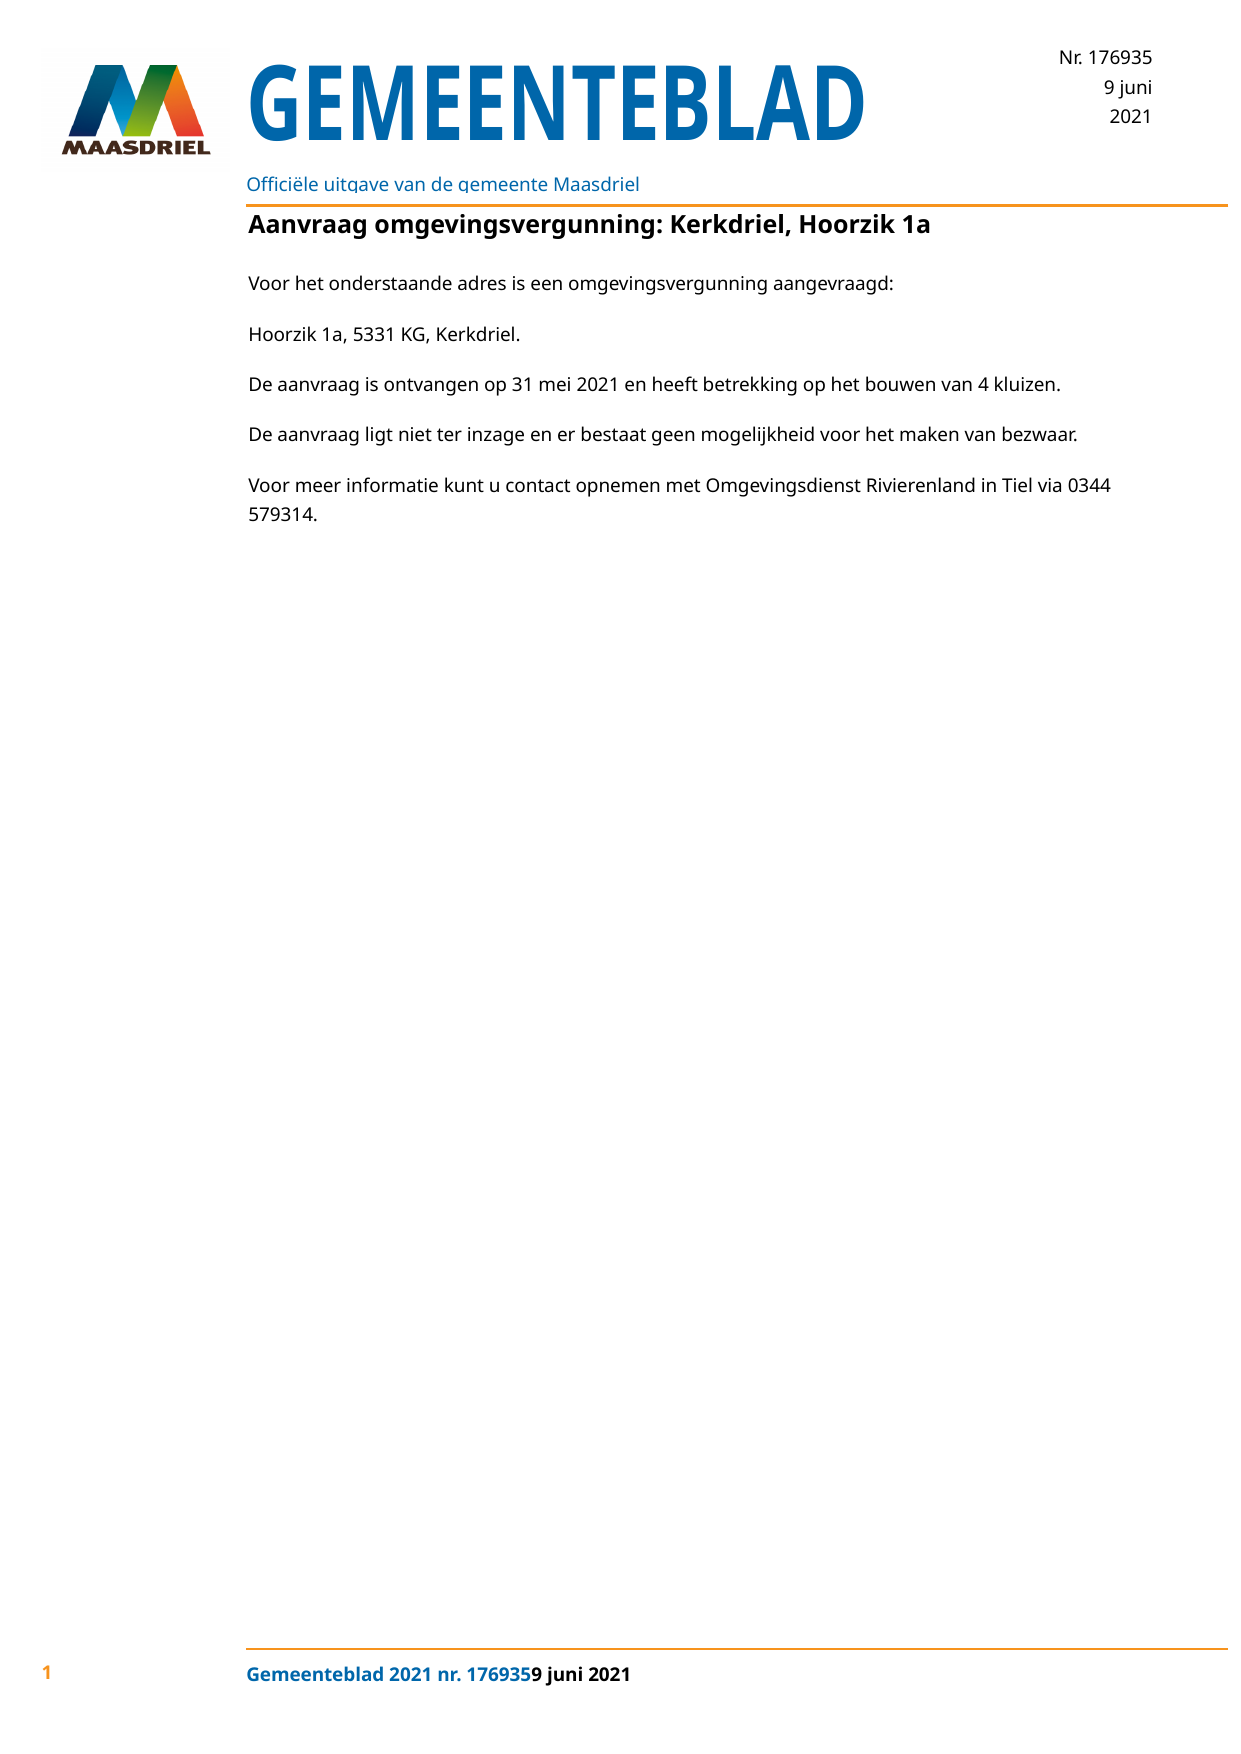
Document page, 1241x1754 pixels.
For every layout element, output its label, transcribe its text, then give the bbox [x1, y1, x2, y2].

text De aanvraag ligt niet ter inzage en er bestaat geen mogelijkheid voor het maken van bezwaar. [248, 422, 1152, 447]
text Voor het onderstaande adres is een omgevingsvergunning aangevraagd: [248, 270, 1152, 296]
text Aanvraag omgevingsvergunning: Kerkdriel, Hoorzik 1a [248, 207, 1152, 241]
picture [41, 47, 231, 172]
text Hoorzik 1a, 5331 KG, Kerkdriel. [248, 321, 1152, 346]
text Voor meer informatie kunt u contact opnemen met Omgevingsdienst Rivierenland in Tiel via 0344 579314. [248, 472, 1152, 527]
text De aanvraag is ontvangen op 31 mei 2021 en heeft betrekking op het bouwen van 4 kluizen. [248, 371, 1152, 397]
